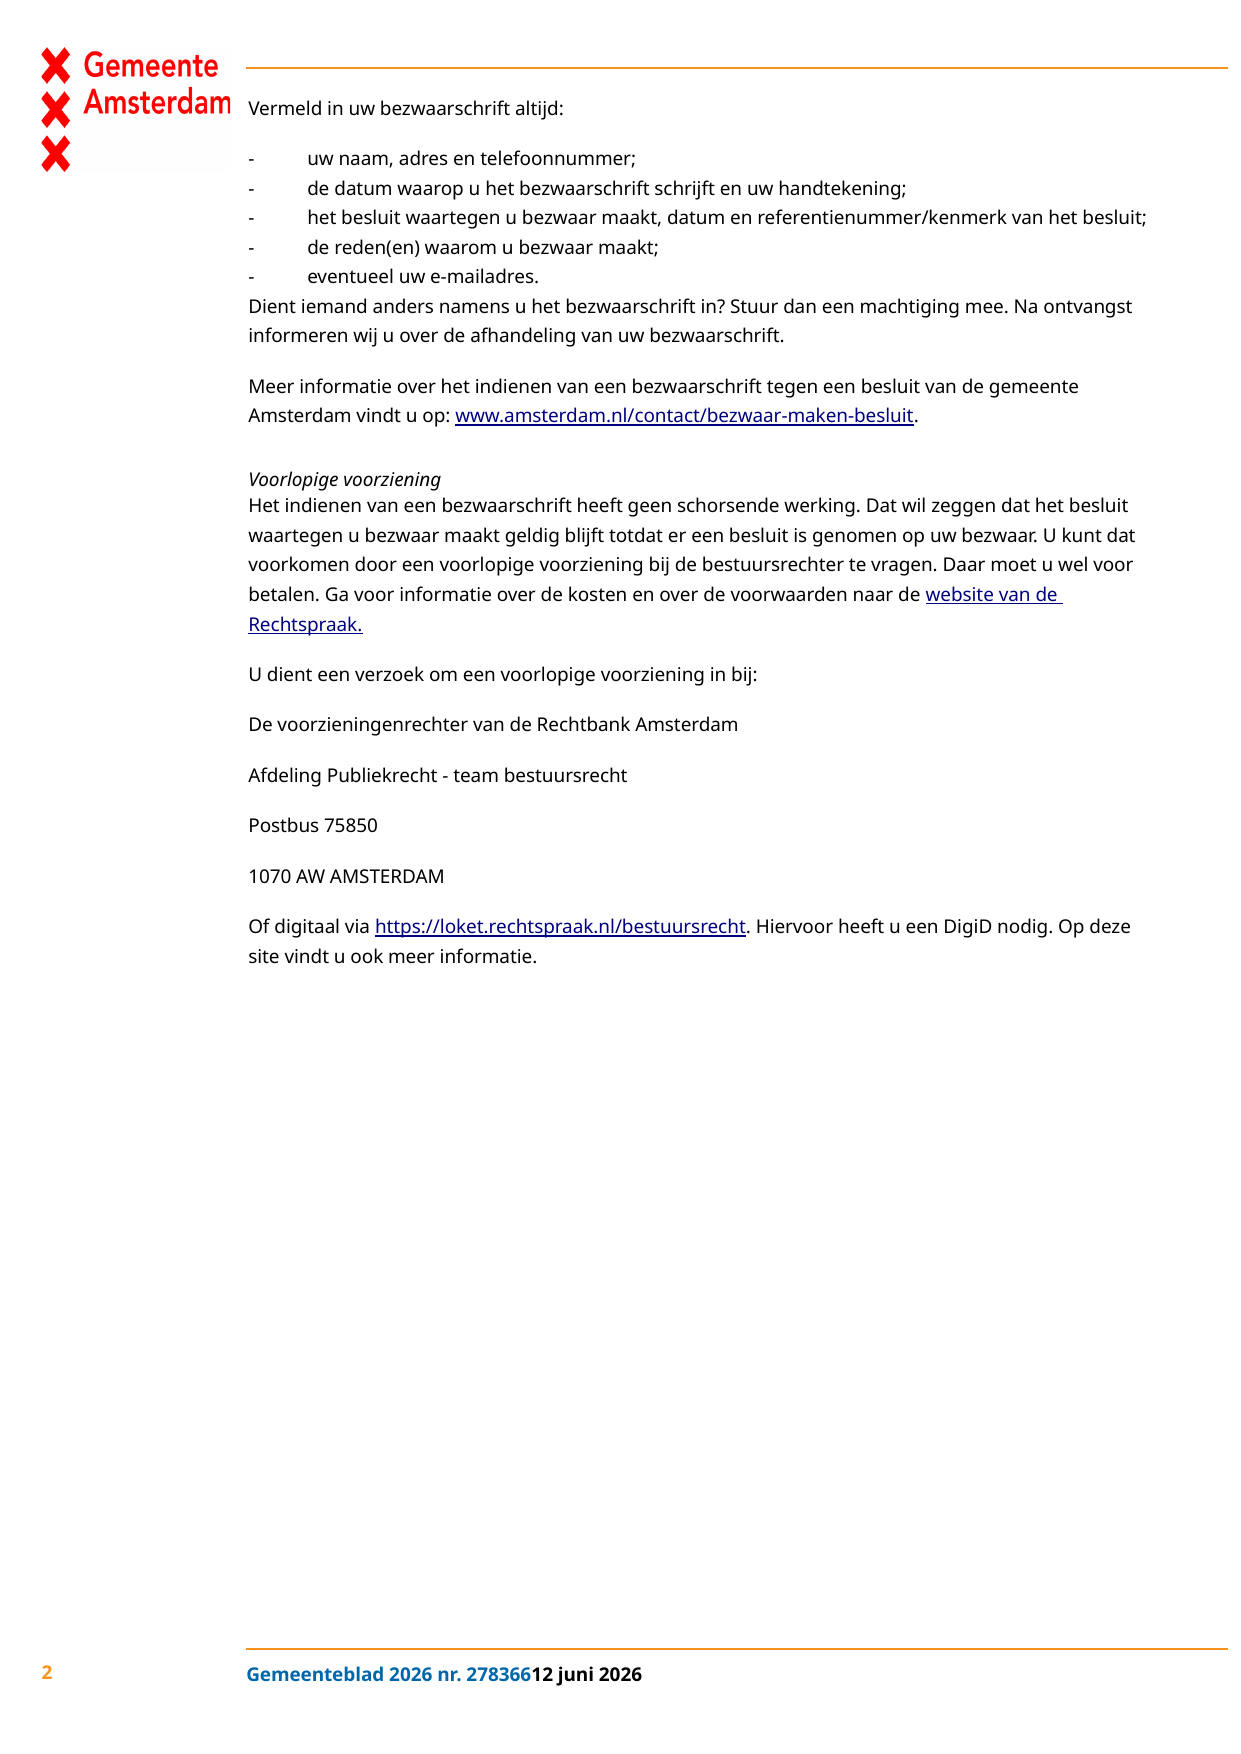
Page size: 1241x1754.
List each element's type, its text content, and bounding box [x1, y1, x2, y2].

text 1070 AW AMSTERDAM [248, 863, 1152, 888]
text Vermeld in uw bezwaarschrift altijd: [248, 95, 1152, 121]
text U dient een verzoek om een voorlopige voorziening in bij: [248, 661, 1152, 687]
text Dient iemand anders namens u het bezwaarschrift in? Stuur dan een machtiging mee. Na ontvangst informeren wij u over de afhandeling van uw bezwaarschrift. [248, 293, 1152, 348]
list het besluit waartegen u bezwaar maakt, datum en referentienummer/kenmerk van het besluit; [248, 204, 1152, 230]
text Het indienen van een bezwaarschrift heeft geen schorsende werking. Dat wil zeggen dat het besluit waartegen u bezwaar maakt geldig blijft totdat er een besluit is genomen op uw bezwaar. U kunt dat voorkomen door een voorlopige voorziening bij de bestuursrechter te vragen. Daar moet u wel voor betalen. Ga voor informatie over de kosten en over de voorwaarden naar de website van de Rechtspraak. [248, 492, 1152, 636]
list eventueel uw e-mailadres. [248, 263, 1152, 289]
text De voorzieningenrechter van de Rechtbank Amsterdam [248, 712, 1152, 737]
text Postbus 75850 [248, 812, 1152, 838]
text Voorlopige voorziening [248, 467, 1152, 492]
list de datum waarop u het bezwaarschrift schrijft en uw handtekening; [248, 175, 1152, 201]
list uw naam, adres en telefoonnummer; [248, 145, 1152, 171]
text Afdeling Publiekrecht - team bestuursrecht [248, 762, 1152, 788]
picture [41, 47, 231, 172]
text Of digitaal via https://loket.rechtspraak.nl/bestuursrecht. Hiervoor heeft u een DigiD nodig. Op deze site vindt u ook meer informatie. [248, 913, 1152, 968]
text Meer informatie over het indienen van een bezwaarschrift tegen een besluit van de gemeente Amsterdam vindt u op: www.amsterdam.nl/contact/bezwaar-maken-besluit. [248, 373, 1152, 428]
list de reden(en) waarom u bezwaar maakt; [248, 234, 1152, 260]
